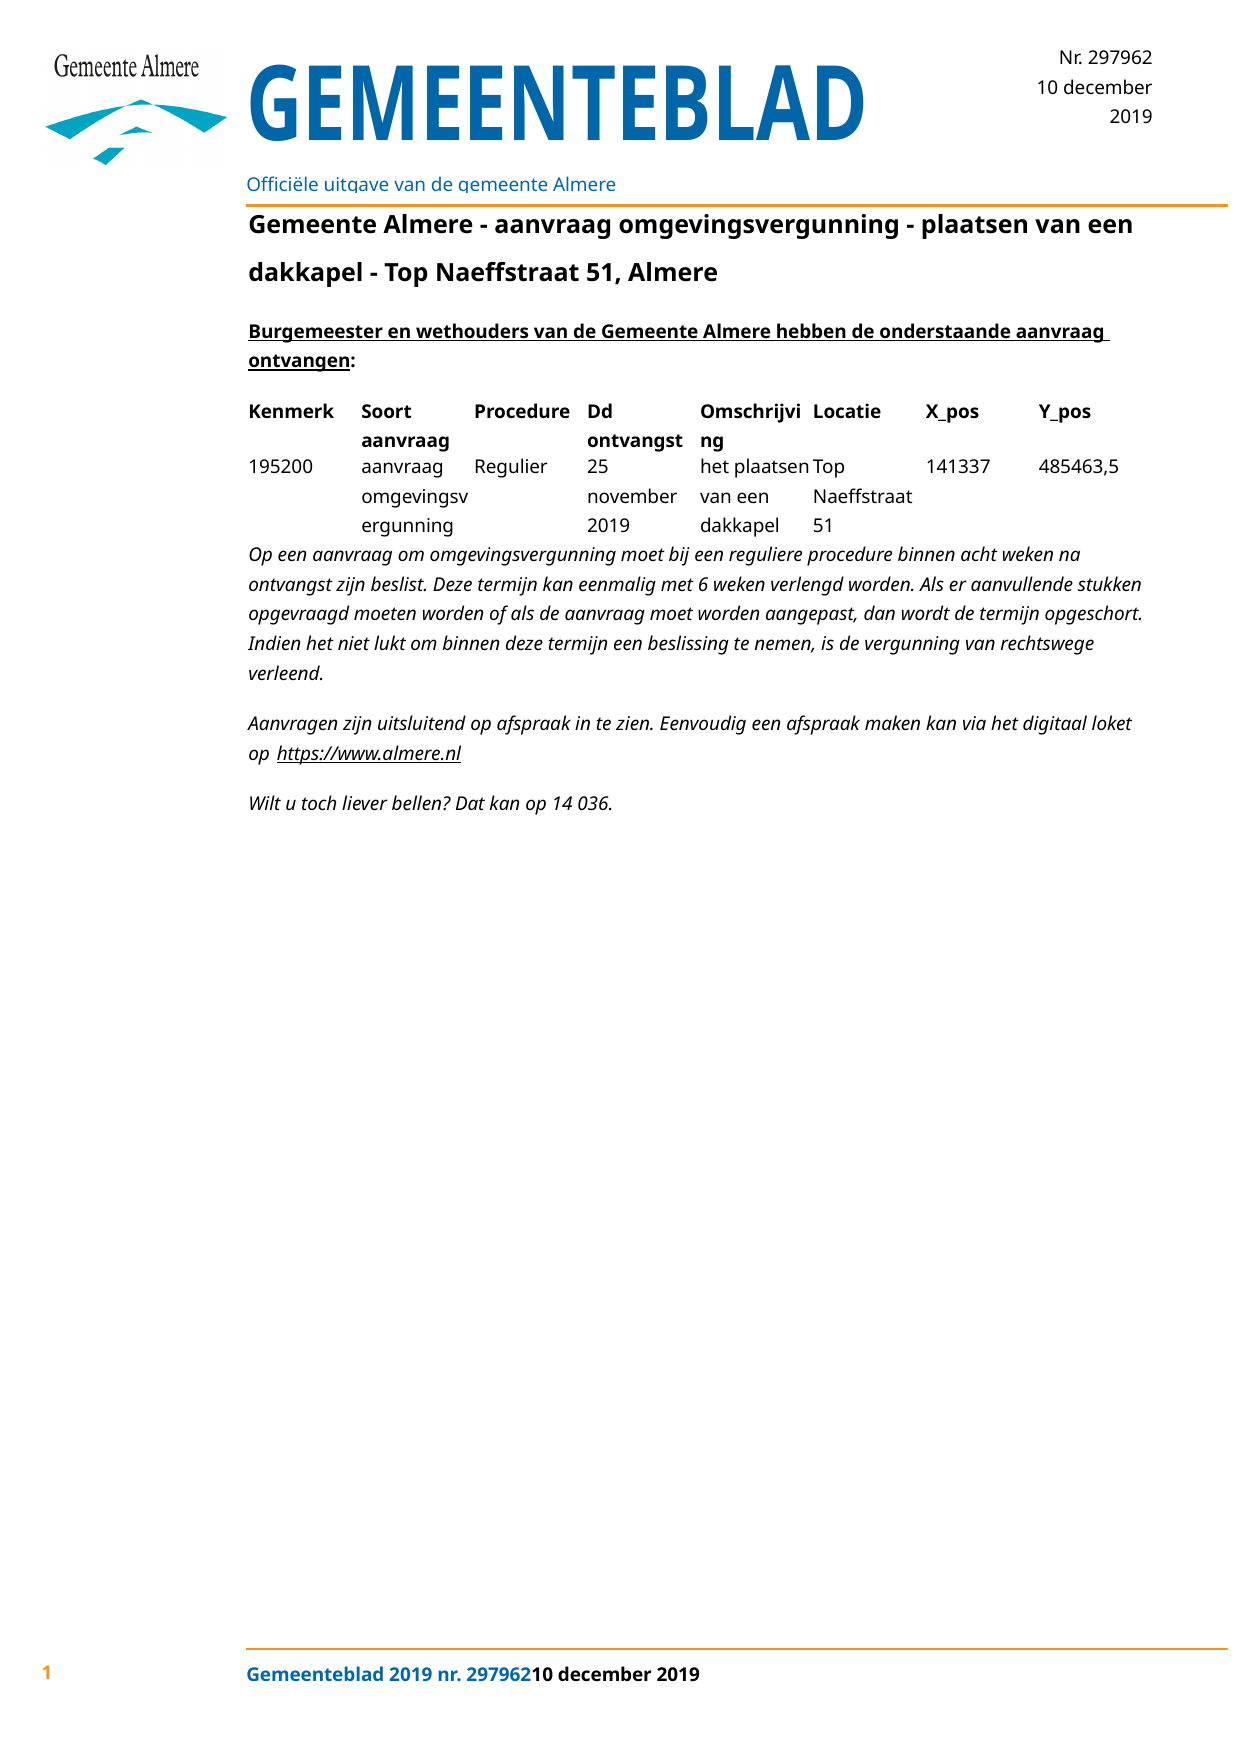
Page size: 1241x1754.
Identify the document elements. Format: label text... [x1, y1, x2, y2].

text Op een aanvraag om omgevingsvergunning moet bij een reguliere procedure binnen acht weken na ontvangst zijn beslist. Deze termijn kan eenmalig met 6 weken verlengd worden. Als er aanvullende stukken opgevraagd moeten worden of als de aanvraag moet worden aangepast, dan wordt de termijn opgeschort. Indien het niet lukt om binnen deze termijn een beslissing te nemen, is de vergunning van rechtswege verleend. [248, 541, 1152, 686]
table_cell Regulier [474, 453, 587, 538]
text Aanvragen zijn uitsluitend op afspraak in te zien. Eenvoudig een afspraak maken kan via het digitaal loket op https://www.almere.nl [248, 710, 1152, 766]
table_header Locatie [813, 398, 926, 453]
text Gemeente Almere - aanvraag omgevingsvergunning - plaatsen van een dakkapel - Top Naeffstraat 51, Almere [248, 207, 1152, 288]
table_header Procedure [474, 398, 587, 453]
table_header X_pos [926, 398, 1038, 453]
table_cell 195200 [248, 453, 361, 538]
table_cell 25 november 2019 [587, 453, 700, 538]
table_cell 141337 [926, 453, 1038, 538]
text Wilt u toch liever bellen? Dat kan op 14 036. [248, 790, 1152, 816]
table_cell 485463,5 [1039, 453, 1152, 538]
table_cell aanvraag omgevingsvergunning [361, 453, 474, 538]
picture [41, 47, 231, 172]
table_header Dd ontvangst [587, 398, 700, 453]
table_header Kenmerk [248, 398, 361, 453]
table_cell het plaatsen van een dakkapel [700, 453, 813, 538]
table_header Omschrijving [700, 398, 813, 453]
table_cell Top Naeffstraat 51 [813, 453, 926, 538]
table_header Y_pos [1039, 398, 1152, 453]
text Burgemeester en wethouders van de Gemeente Almere hebben de onderstaande aanvraag ontvangen: [248, 318, 1152, 373]
table_header Soort aanvraag [361, 398, 474, 453]
